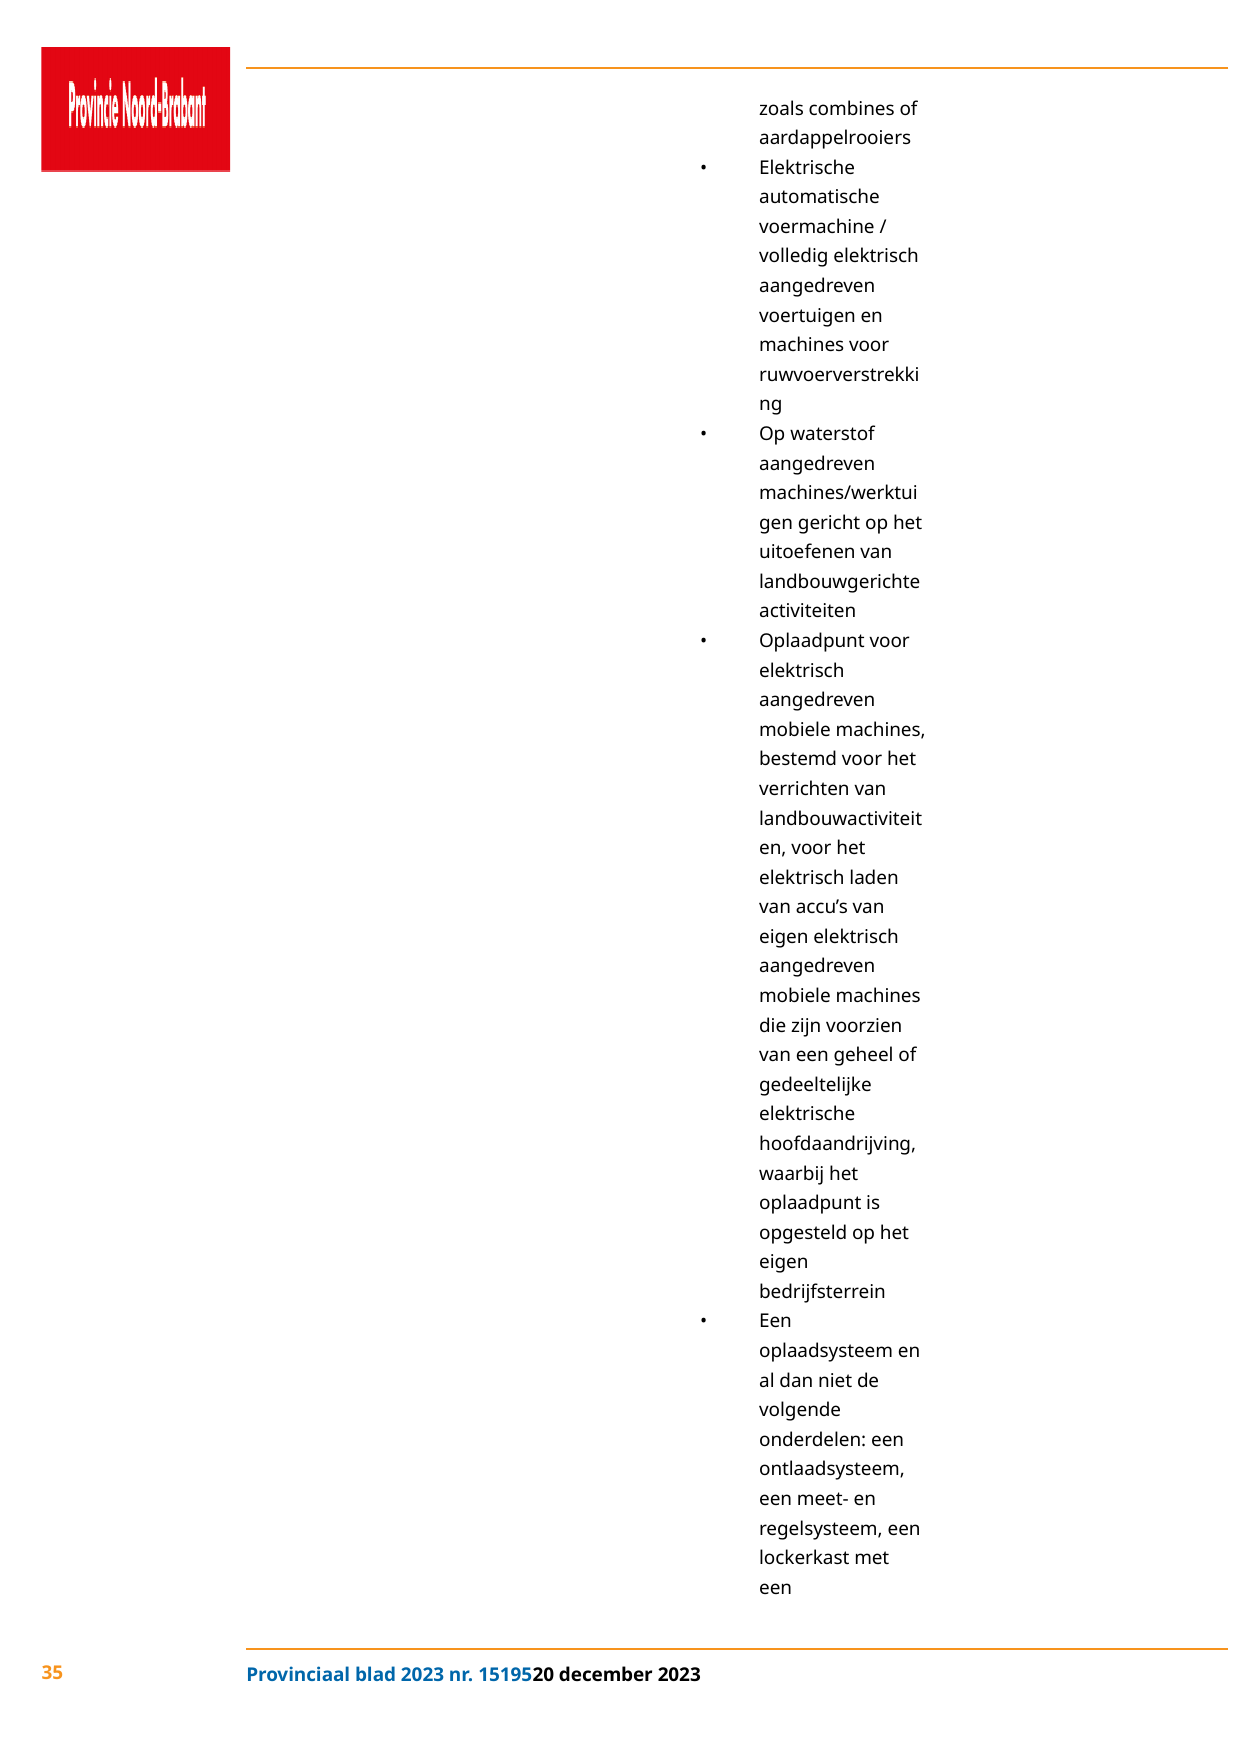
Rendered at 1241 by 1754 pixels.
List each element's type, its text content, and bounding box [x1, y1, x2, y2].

picture [41, 47, 231, 172]
table_cell zoals combines of aardappelrooiers Elektrische automatische voermachine / volledig elektrisch aangedreven voertuigen en machines voor ruwvoerverstrekking Op waterstof aangedreven machines/werktuigen gericht op het uitoefenen van landbouwgerichte activiteiten Oplaadpunt voor elektrisch aangedreven mobiele machines, bestemd voor het verrichten van landbouwactiviteiten, voor het elektrisch laden van accu’s van eigen elektrisch aangedreven mobiele machines die zijn voorzien van een geheel of gedeeltelijke elektrische hoofdaandrijving, waarbij het oplaadpunt is opgesteld op het eigen bedrijfsterrein Een oplaadsysteem en al dan niet de volgende onderdelen: een ontlaadsysteem, een meet- en regelsysteem, een lockerkast met een [700, 95, 926, 1600]
table_cell [248, 95, 474, 1600]
table_cell [474, 95, 700, 1600]
table_cell [926, 95, 1152, 1600]
